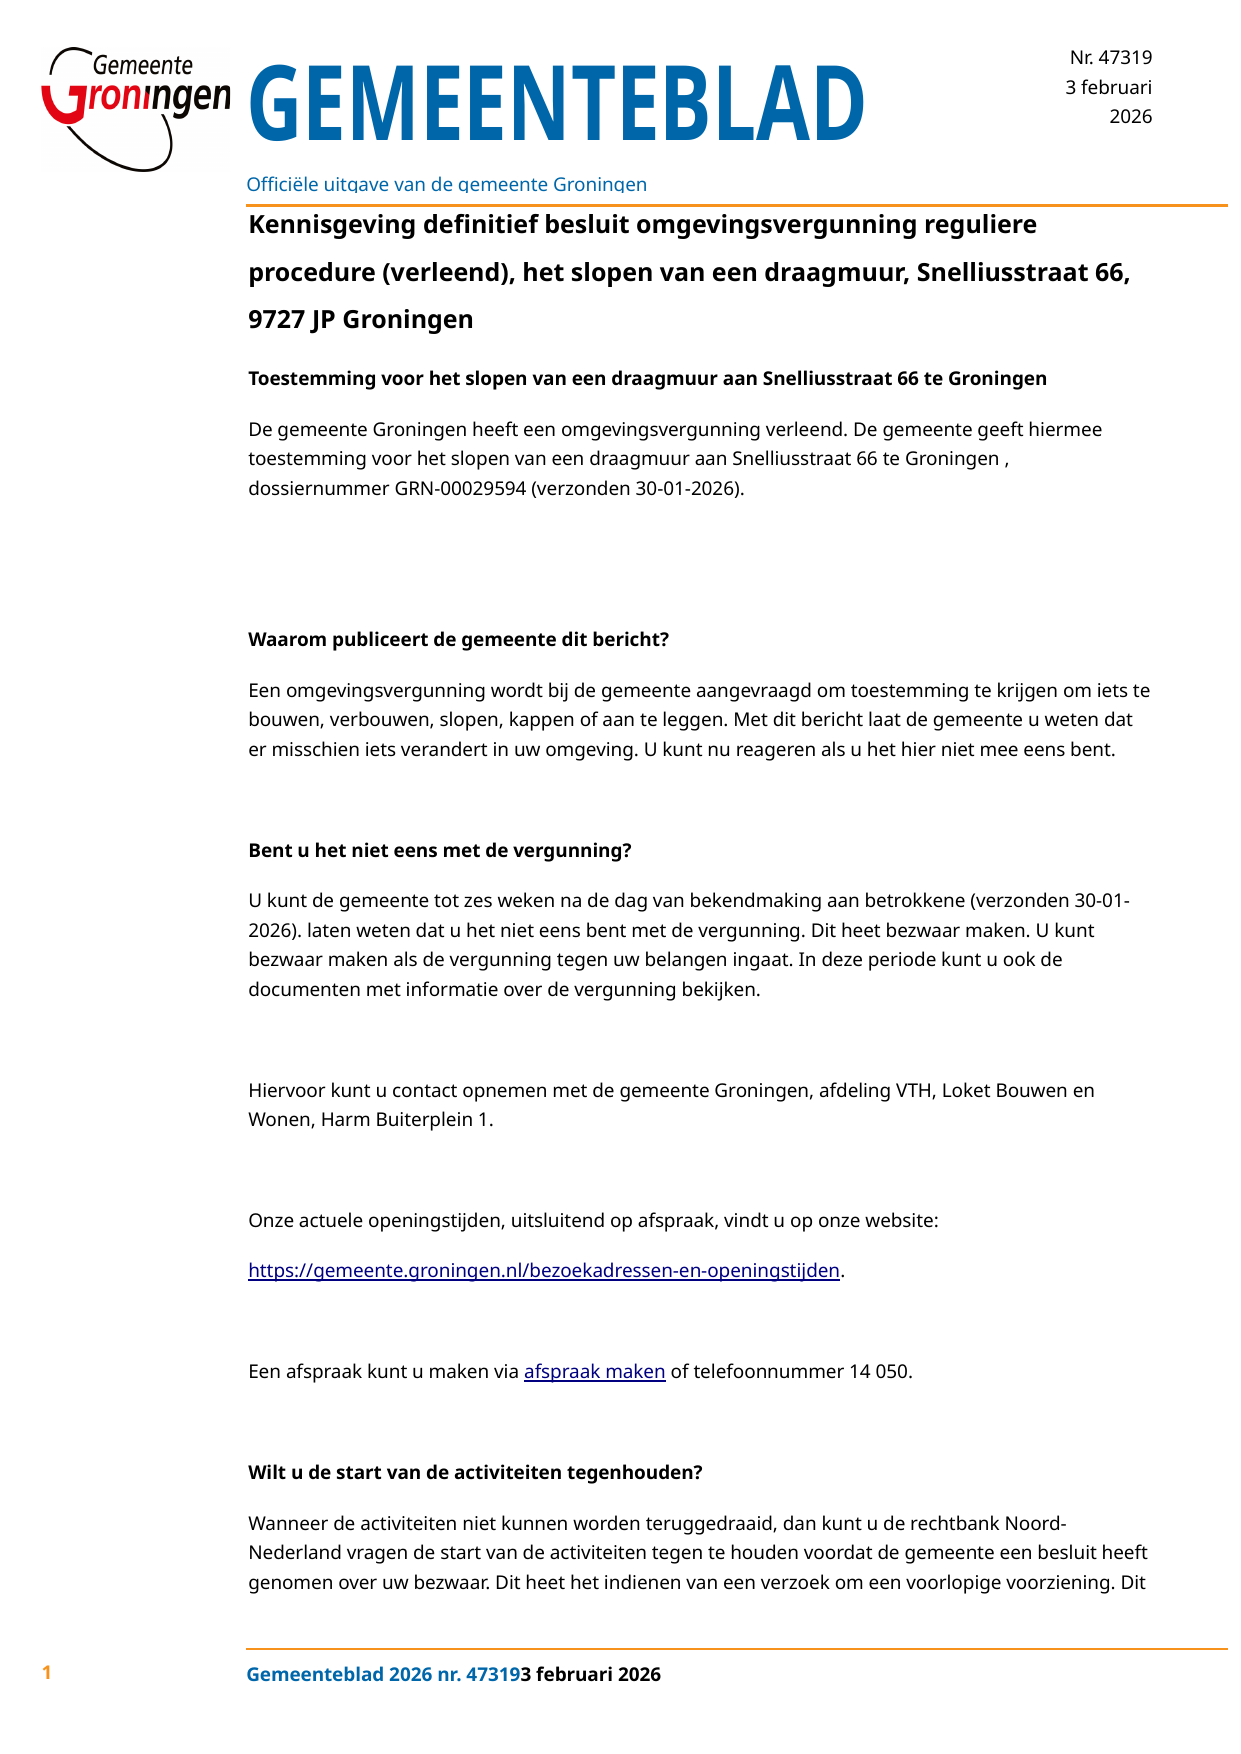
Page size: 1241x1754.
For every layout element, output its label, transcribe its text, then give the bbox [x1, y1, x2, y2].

text Wanneer de activiteiten niet kunnen worden teruggedraaid, dan kunt u de rechtbank Noord-Nederland vragen de start van de activiteiten tegen te houden voordat de gemeente een besluit heeft genomen over uw bezwaar. Dit heet het indienen van een verzoek om een voorlopige voorziening. Dit [248, 1510, 1152, 1594]
text Onze actuele openingstijden, uitsluitend op afspraak, vindt u op onze website: [248, 1207, 1152, 1233]
text https://gemeente.groningen.nl/bezoekadressen-en-openingstijden. [248, 1258, 1152, 1283]
text Toestemming voor het slopen van een draagmuur aan Snelliusstraat 66 te Groningen [248, 366, 1152, 391]
text Wilt u de start van de activiteiten tegenhouden? [248, 1459, 1152, 1485]
text U kunt de gemeente tot zes weken na de dag van bekendmaking aan betrokkene (verzonden 30-01-2026). laten weten dat u het niet eens bent met de vergunning. Dit heet bezwaar maken. U kunt bezwaar maken als de vergunning tegen uw belangen ingaat. In deze periode kunt u ook de documenten met informatie over de vergunning bekijken. [248, 887, 1152, 1002]
picture [41, 47, 231, 172]
text Een afspraak kunt u maken via afspraak maken of telefoonnummer 14 050. [248, 1358, 1152, 1384]
text Bent u het niet eens met de vergunning? [248, 837, 1152, 862]
text Hiervoor kunt u contact opnemen met de gemeente Groningen, afdeling VTH, Loket Bouwen en Wonen, Harm Buiterplein 1. [248, 1077, 1152, 1132]
text Waarom publiceert de gemeente dit bericht? [248, 626, 1152, 652]
text Kennisgeving definitief besluit omgevingsvergunning reguliere procedure (verleend), het slopen van een draagmuur, Snelliusstraat 66, 9727 JP Groningen [248, 207, 1152, 336]
text De gemeente Groningen heeft een omgevingsvergunning verleend. De gemeente geeft hiermee toestemming voor het slopen van een draagmuur aan Snelliusstraat 66 te Groningen , dossiernummer GRN-00029594 (verzonden 30-01-2026). [248, 416, 1152, 501]
text Een omgevingsvergunning wordt bij de gemeente aangevraagd om toestemming te krijgen om iets te bouwen, verbouwen, slopen, kappen of aan te leggen. Met dit bericht laat de gemeente u weten dat er misschien iets verandert in uw omgeving. U kunt nu reageren als u het hier niet mee eens bent. [248, 677, 1152, 762]
